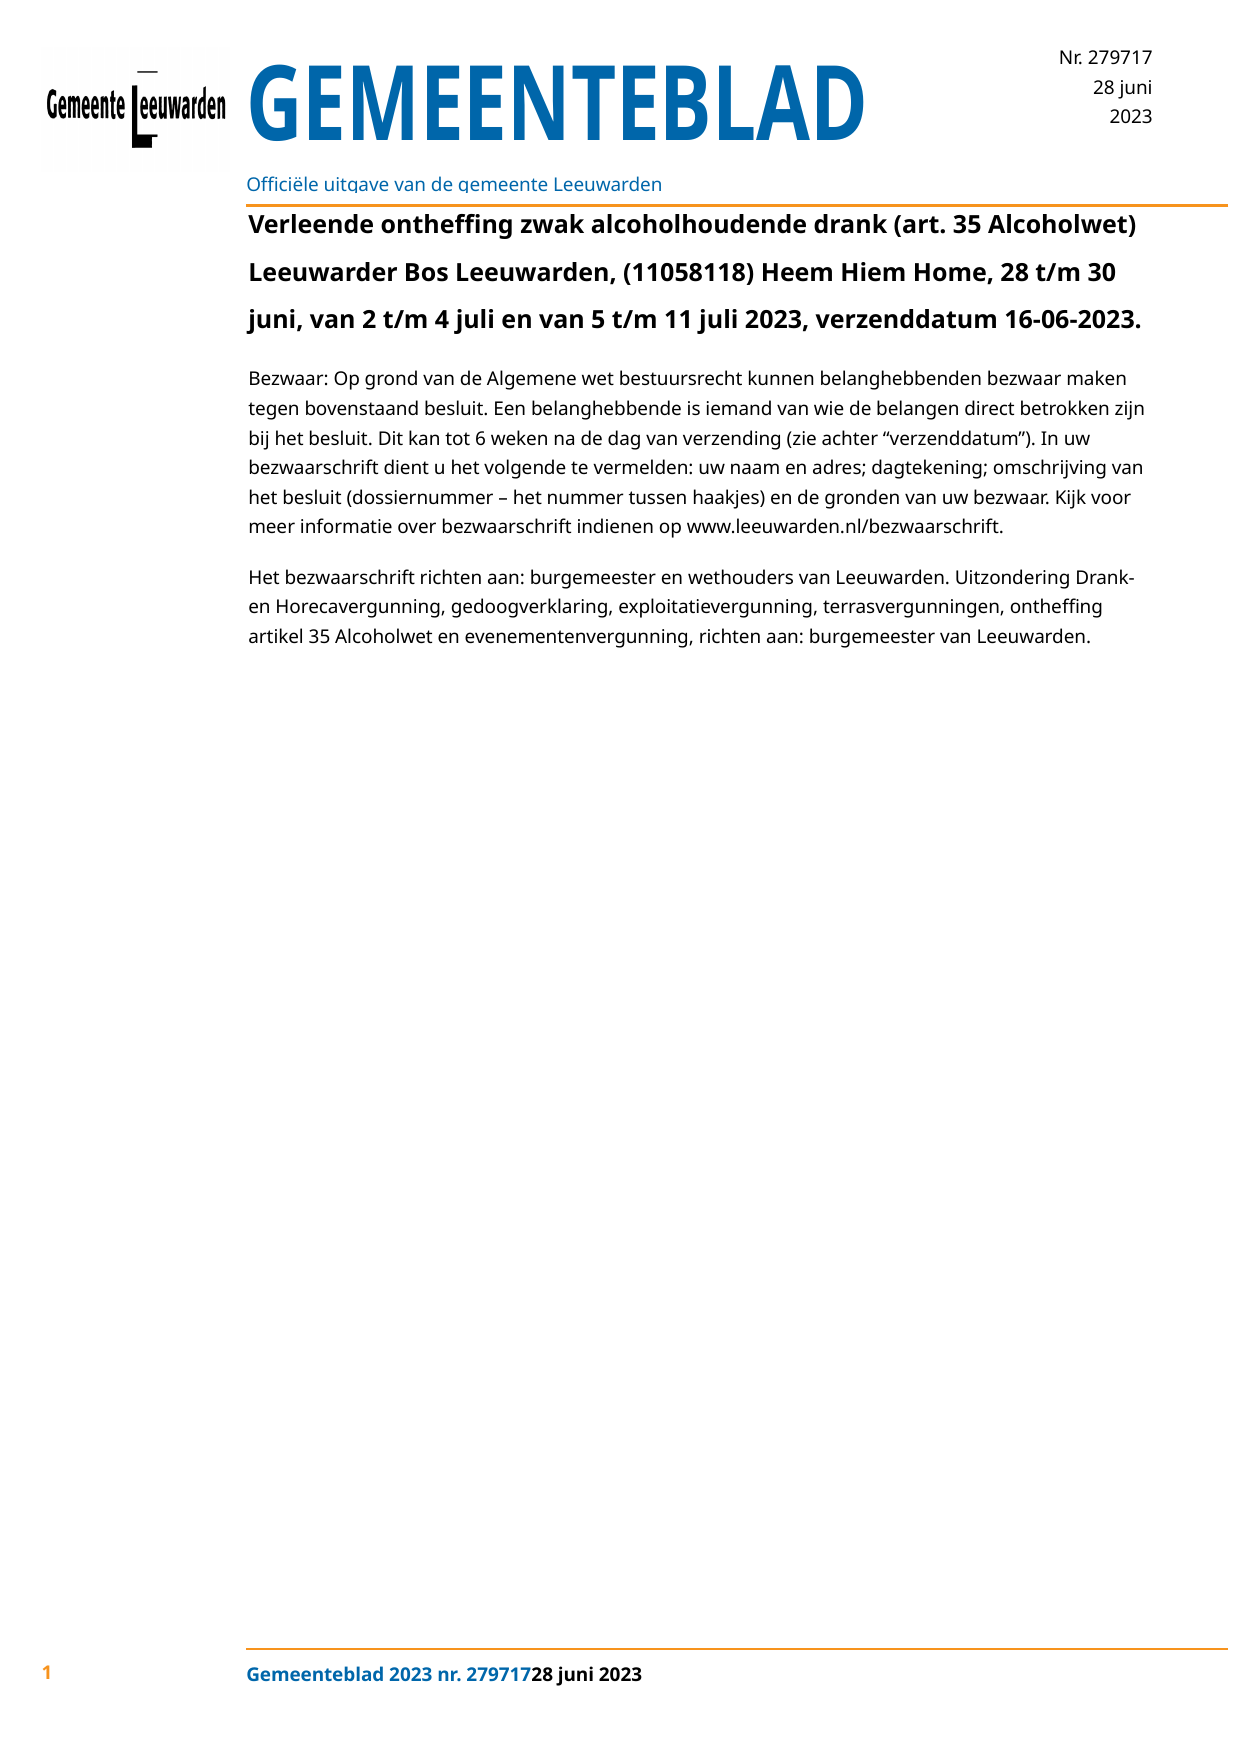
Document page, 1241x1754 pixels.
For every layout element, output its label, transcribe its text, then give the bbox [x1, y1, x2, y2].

text Verleende ontheffing zwak alcoholhoudende drank (art. 35 Alcoholwet) Leeuwarder Bos Leeuwarden, (11058118) Heem Hiem Home, 28 t/m 30 juni, van 2 t/m 4 juli en van 5 t/m 11 juli 2023, verzenddatum 16-06-2023. [248, 207, 1152, 336]
picture [41, 47, 231, 172]
text Bezwaar: Op grond van de Algemene wet bestuursrecht kunnen belanghebbenden bezwaar maken tegen bovenstaand besluit. Een belanghebbende is iemand van wie de belangen direct betrokken zijn bij het besluit. Dit kan tot 6 weken na de dag van verzending (zie achter “verzenddatum”). In uw bezwaarschrift dient u het volgende te vermelden: uw naam en adres; dagtekening; omschrijving van het besluit (dossiernummer – het nummer tussen haakjes) en de gronden van uw bezwaar. Kijk voor meer informatie over bezwaarschrift indienen op www.leeuwarden.nl/bezwaarschrift. [248, 366, 1152, 539]
text Het bezwaarschrift richten aan: burgemeester en wethouders van Leeuwarden. Uitzondering Drank- en Horecavergunning, gedoogverklaring, exploitatievergunning, terrasvergunningen, ontheffing artikel 35 Alcoholwet en evenementenvergunning, richten aan: burgemeester van Leeuwarden. [248, 564, 1152, 649]
